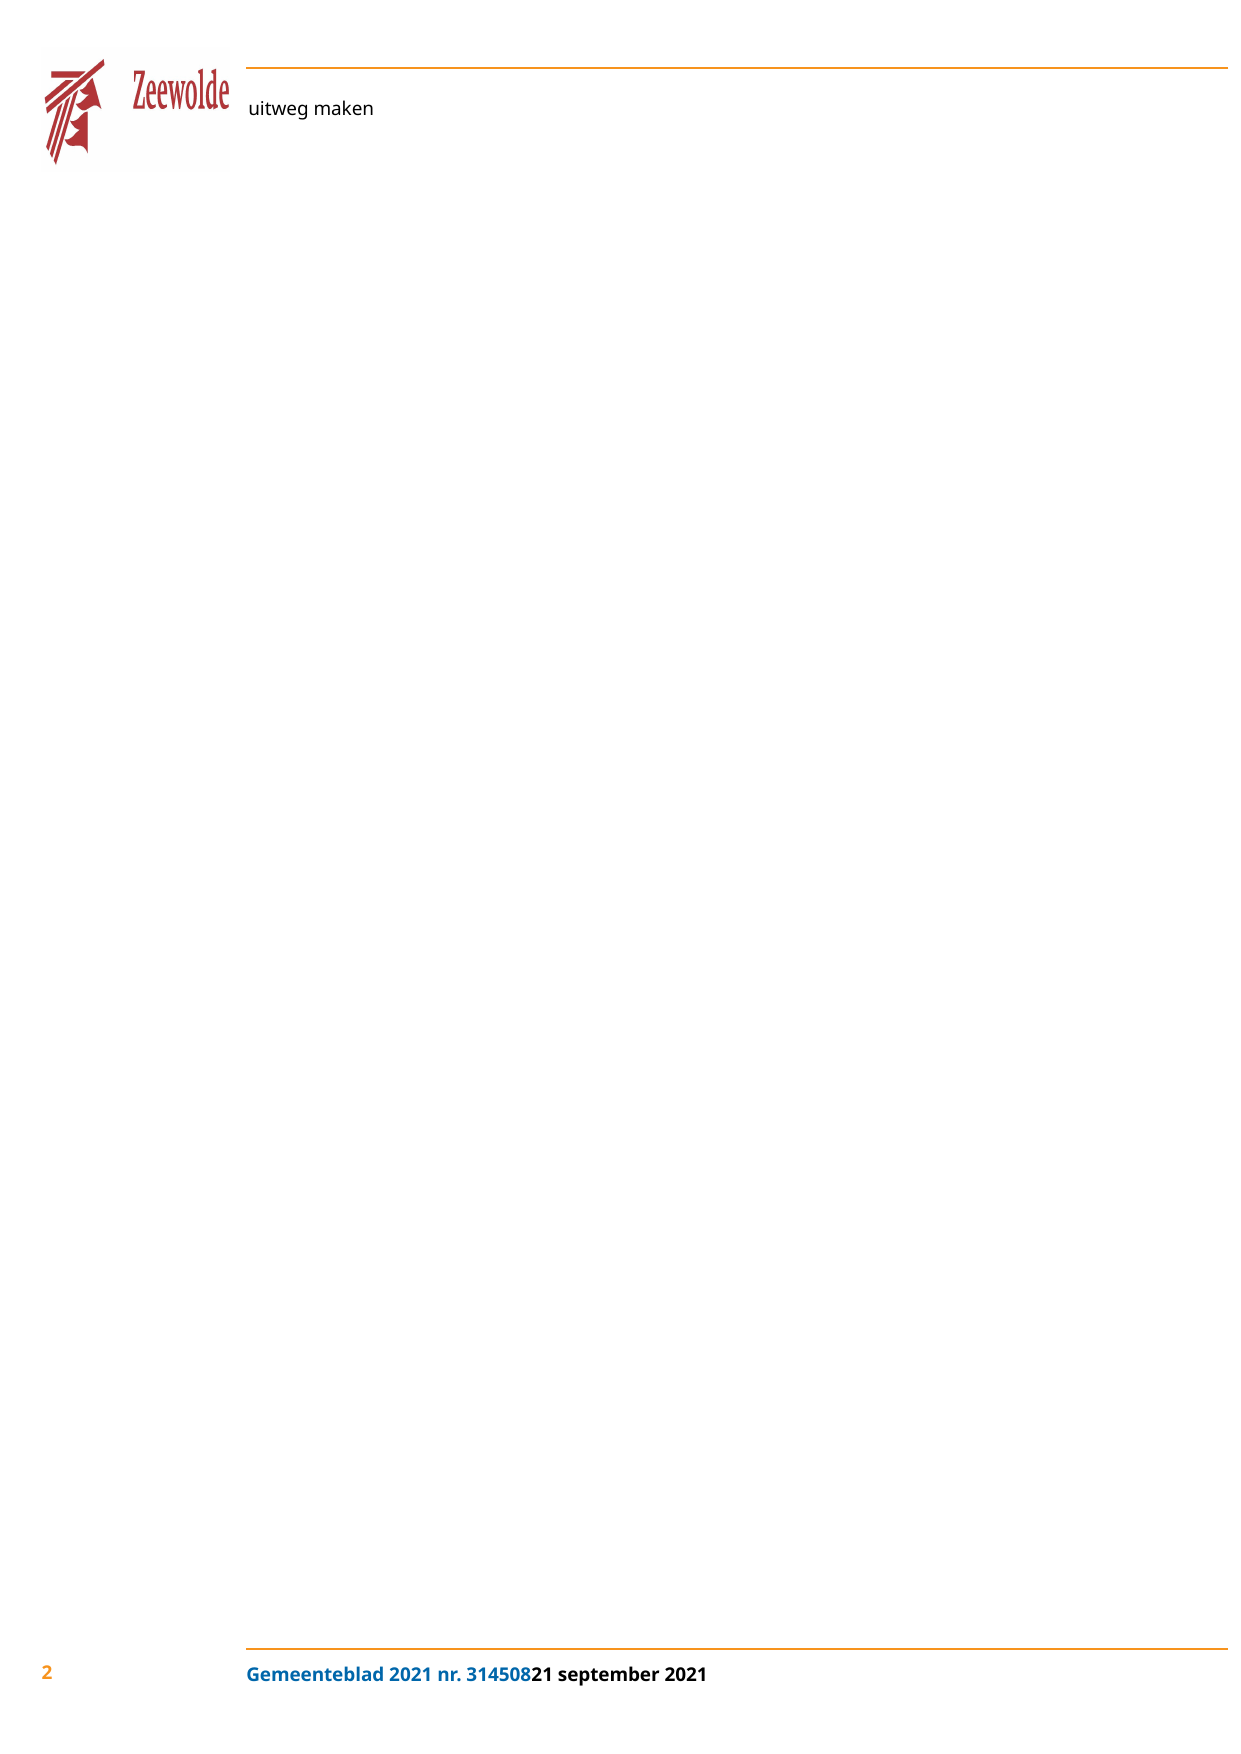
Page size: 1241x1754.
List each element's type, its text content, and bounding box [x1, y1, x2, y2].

text uitweg maken [248, 95, 1152, 121]
picture [41, 47, 231, 172]
